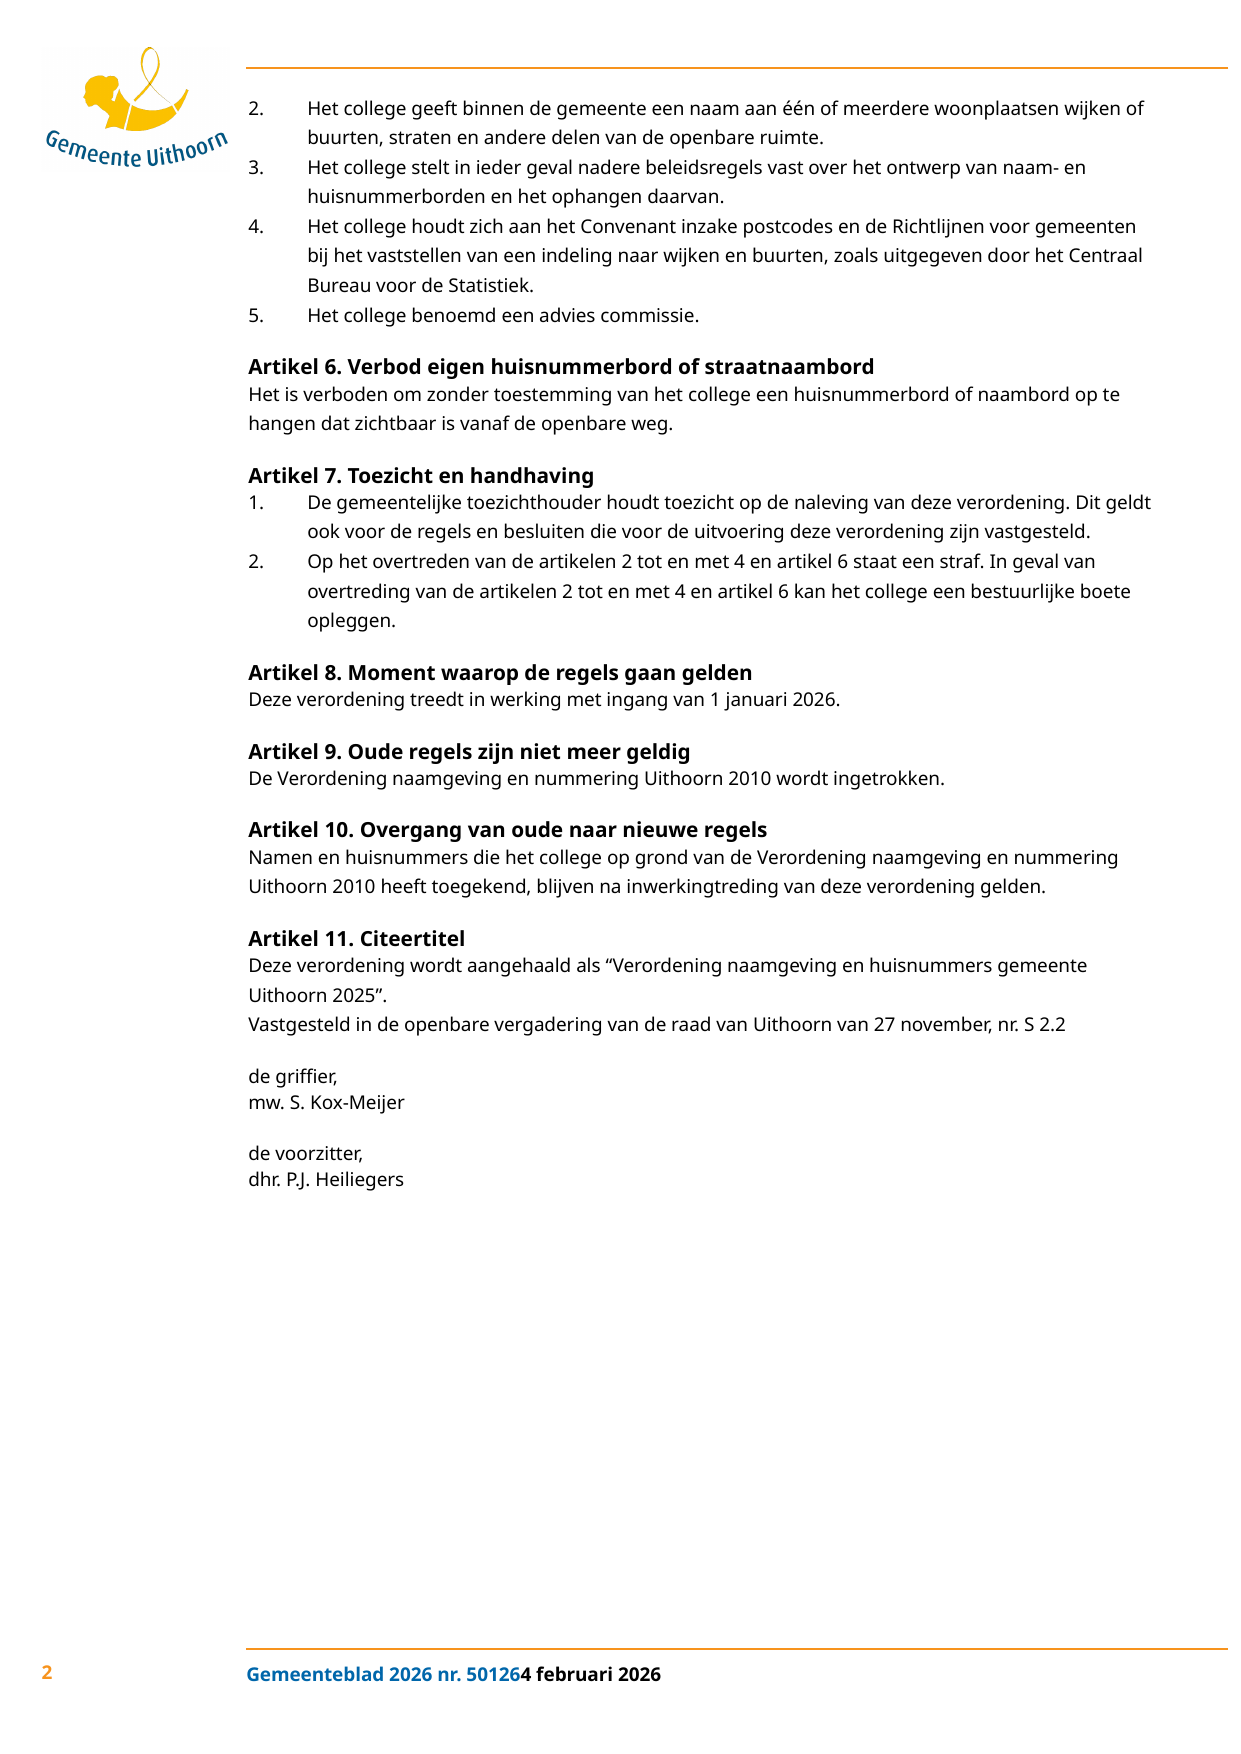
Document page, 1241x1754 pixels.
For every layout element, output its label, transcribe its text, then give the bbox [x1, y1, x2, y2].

text mw. S. Kox-Meijer [248, 1089, 1152, 1114]
list Het college stelt in ieder geval nadere beleidsregels vast over het ontwerp van naam- en huisnummerborden en het ophangen daarvan. [248, 154, 1152, 209]
picture [41, 47, 231, 172]
text Artikel 6. Verbod eigen huisnummerbord of straatnaambord [248, 352, 1152, 381]
text dhr. P.J. Heiliegers [248, 1166, 1152, 1192]
text Namen en huisnummers die het college op grond van de Verordening naamgeving en nummering Uithoorn 2010 heeft toegekend, blijven na inwerkingtreding van deze verordening gelden. [248, 844, 1152, 899]
list Het college benoemd een advies commissie. [248, 302, 1152, 328]
text Artikel 9. Oude regels zijn niet meer geldig [248, 737, 1152, 765]
text de voorzitter, [248, 1140, 1152, 1166]
list De gemeentelijke toezichthouder houdt toezicht op de naleving van deze verordening. Dit geldt ook voor de regels en besluiten die voor de uitvoering deze verordening zijn vastgesteld. [248, 489, 1152, 544]
text Artikel 8. Moment waarop de regels gaan gelden [248, 658, 1152, 686]
text Artikel 7. Toezicht en handhaving [248, 461, 1152, 489]
list Op het overtreden van de artikelen 2 tot en met 4 en artikel 6 staat een straf. In geval van overtreding van de artikelen 2 tot en met 4 en artikel 6 kan het college een bestuurlijke boete opleggen. [248, 548, 1152, 633]
list Het college geeft binnen de gemeente een naam aan één of meerdere woonplaatsen wijken of buurten, straten en andere delen van de openbare ruimte. [248, 95, 1152, 150]
text De Verordening naamgeving en nummering Uithoorn 2010 wordt ingetrokken. [248, 765, 1152, 791]
list Het college houdt zich aan het Convenant inzake postcodes en de Richtlijnen voor gemeenten bij het vaststellen van een indeling naar wijken en buurten, zoals uitgegeven door het Centraal Bureau voor de Statistiek. [248, 213, 1152, 298]
text de griffier, [248, 1063, 1152, 1089]
text Artikel 10. Overgang van oude naar nieuwe regels [248, 816, 1152, 844]
text Het is verboden om zonder toestemming van het college een huisnummerbord of naambord op te hangen dat zichtbaar is vanaf de openbare weg. [248, 381, 1152, 436]
text Deze verordening wordt aangehaald als “Verordening naamgeving en huisnummers gemeente Uithoorn 2025”. [248, 952, 1152, 1008]
text Vastgesteld in de openbare vergadering van de raad van Uithoorn van 27 november, nr. S 2.2 [248, 1012, 1152, 1037]
text Deze verordening treedt in werking met ingang van 1 januari 2026. [248, 686, 1152, 712]
text Artikel 11. Citeertitel [248, 924, 1152, 952]
